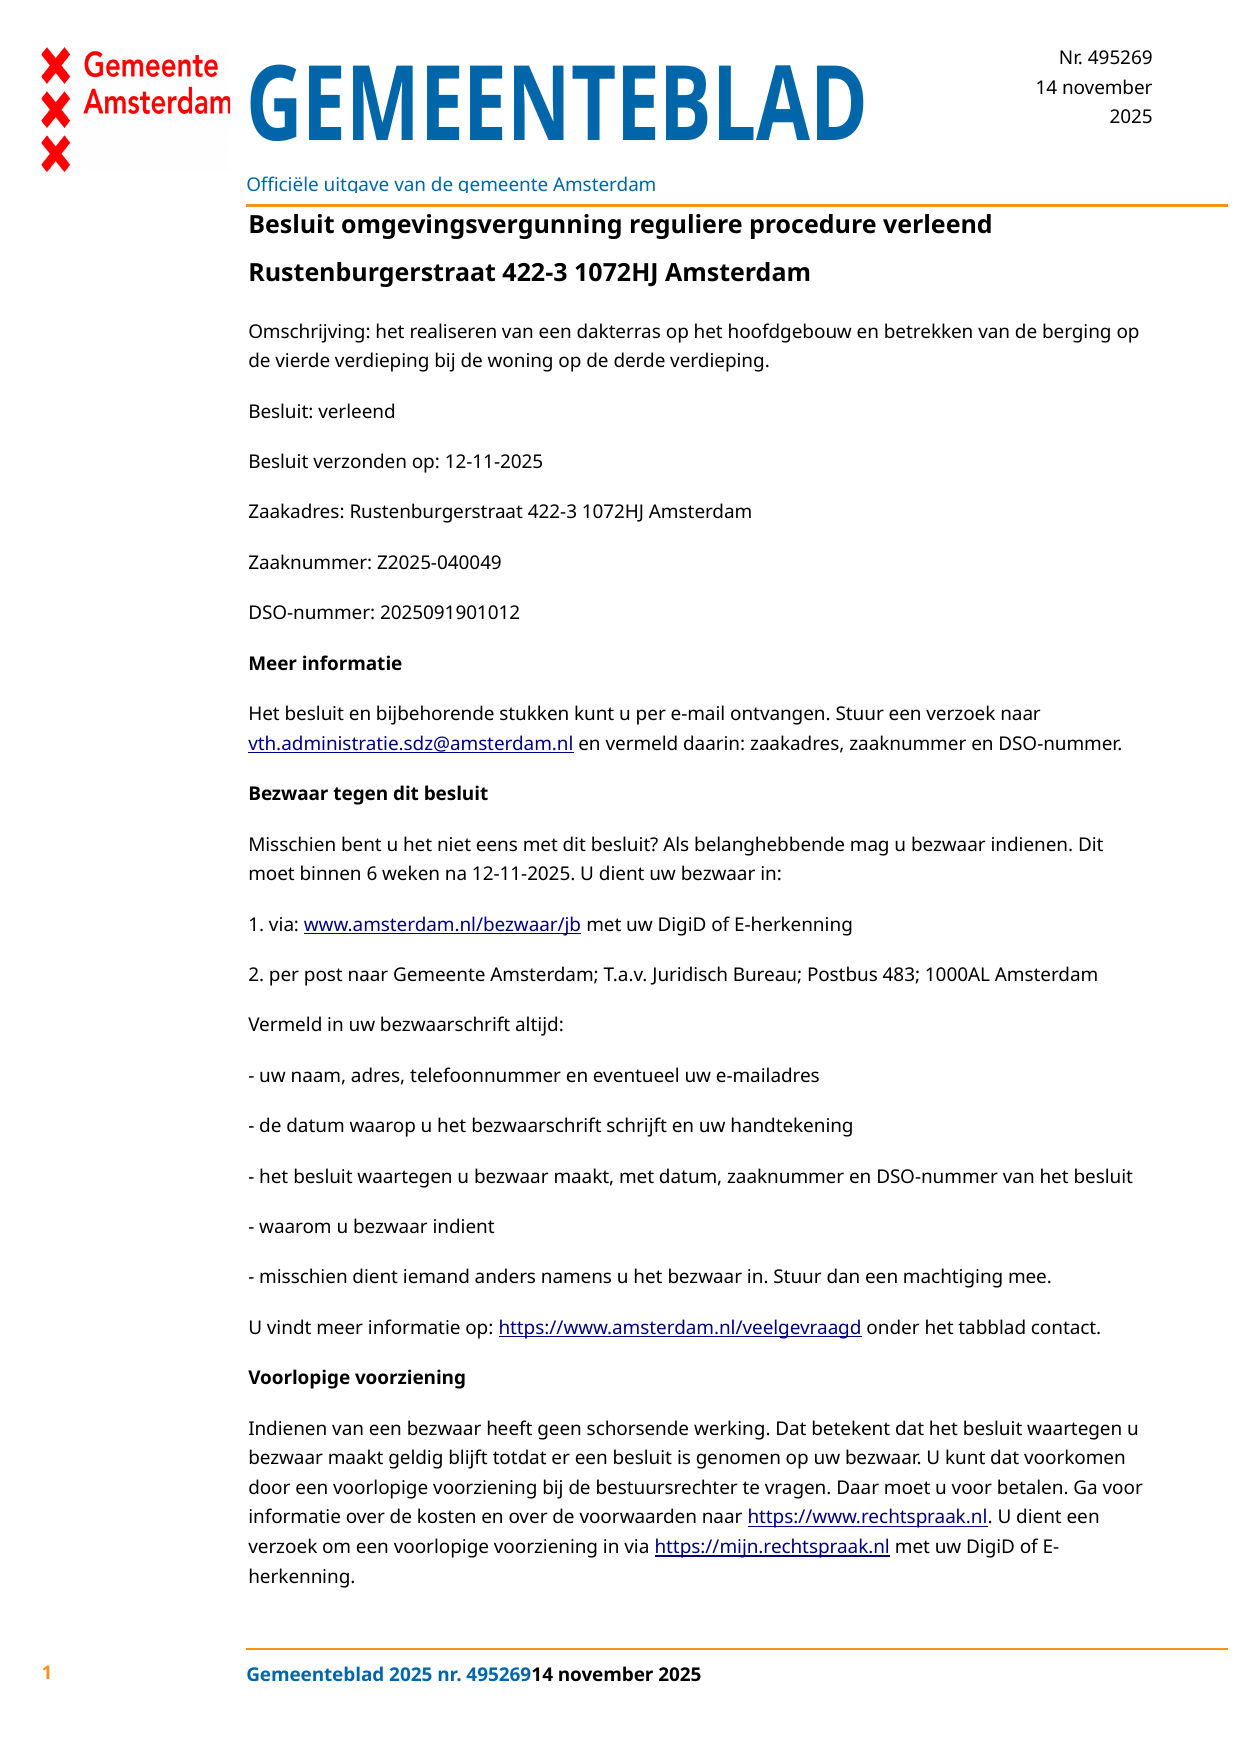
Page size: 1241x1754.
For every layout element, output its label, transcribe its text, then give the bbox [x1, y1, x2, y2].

text DSO-nummer: 2025091901012 [248, 599, 1152, 625]
text 2. per post naar Gemeente Amsterdam; T.a.v. Juridisch Bureau; Postbus 483; 1000AL Amsterdam [248, 961, 1152, 987]
text - misschien dient iemand anders namens u het bezwaar in. Stuur dan een machtiging mee. [248, 1264, 1152, 1289]
text Besluit: verleend [248, 398, 1152, 424]
text Misschien bent u het niet eens met dit besluit? Als belanghebbende mag u bezwaar indienen. Dit moet binnen 6 weken na 12-11-2025. U dient uw bezwaar in: [248, 831, 1152, 886]
picture [41, 47, 231, 172]
text - uw naam, adres, telefoonnummer en eventueel uw e-mailadres [248, 1062, 1152, 1088]
text Zaakadres: Rustenburgerstraat 422-3 1072HJ Amsterdam [248, 499, 1152, 524]
text - de datum waarop u het bezwaarschrift schrijft en uw handtekening [248, 1112, 1152, 1138]
text Omschrijving: het realiseren van een dakterras op het hoofdgebouw en betrekken van de berging op de vierde verdieping bij de woning op de derde verdieping. [248, 318, 1152, 373]
text Het besluit en bijbehorende stukken kunt u per e-mail ontvangen. Stuur een verzoek naar vth.administratie.sdz@amsterdam.nl en vermeld daarin: zaakadres, zaaknummer en DSO-nummer. [248, 700, 1152, 756]
text Besluit omgevingsvergunning reguliere procedure verleend Rustenburgerstraat 422-3 1072HJ Amsterdam [248, 207, 1152, 288]
text Voorlopige voorziening [248, 1364, 1152, 1390]
text - waarom u bezwaar indient [248, 1213, 1152, 1239]
text Zaaknummer: Z2025-040049 [248, 549, 1152, 575]
text Bezwaar tegen dit besluit [248, 780, 1152, 806]
text U vindt meer informatie op: https://www.amsterdam.nl/veelgevraagd onder het tabblad contact. [248, 1314, 1152, 1340]
text Besluit verzonden op: 12-11-2025 [248, 448, 1152, 474]
text Meer informatie [248, 650, 1152, 676]
text Vermeld in uw bezwaarschrift altijd: [248, 1012, 1152, 1037]
text Indienen van een bezwaar heeft geen schorsende werking. Dat betekent dat het besluit waartegen u bezwaar maakt geldig blijft totdat er een besluit is genomen op uw bezwaar. U kunt dat voorkomen door een voorlopige voorziening bij de bestuursrechter te vragen. Daar moet u voor betalen. Ga voor informatie over de kosten en over de voorwaarden naar https://www.rechtspraak.nl. U dient een verzoek om een voorlopige voorziening in via https://mijn.rechtspraak.nl met uw DigiD of E-herkenning. [248, 1415, 1152, 1589]
text 1. via: www.amsterdam.nl/bezwaar/jb met uw DigiD of E-herkenning [248, 911, 1152, 937]
text - het besluit waartegen u bezwaar maakt, met datum, zaaknummer en DSO-nummer van het besluit [248, 1163, 1152, 1189]
